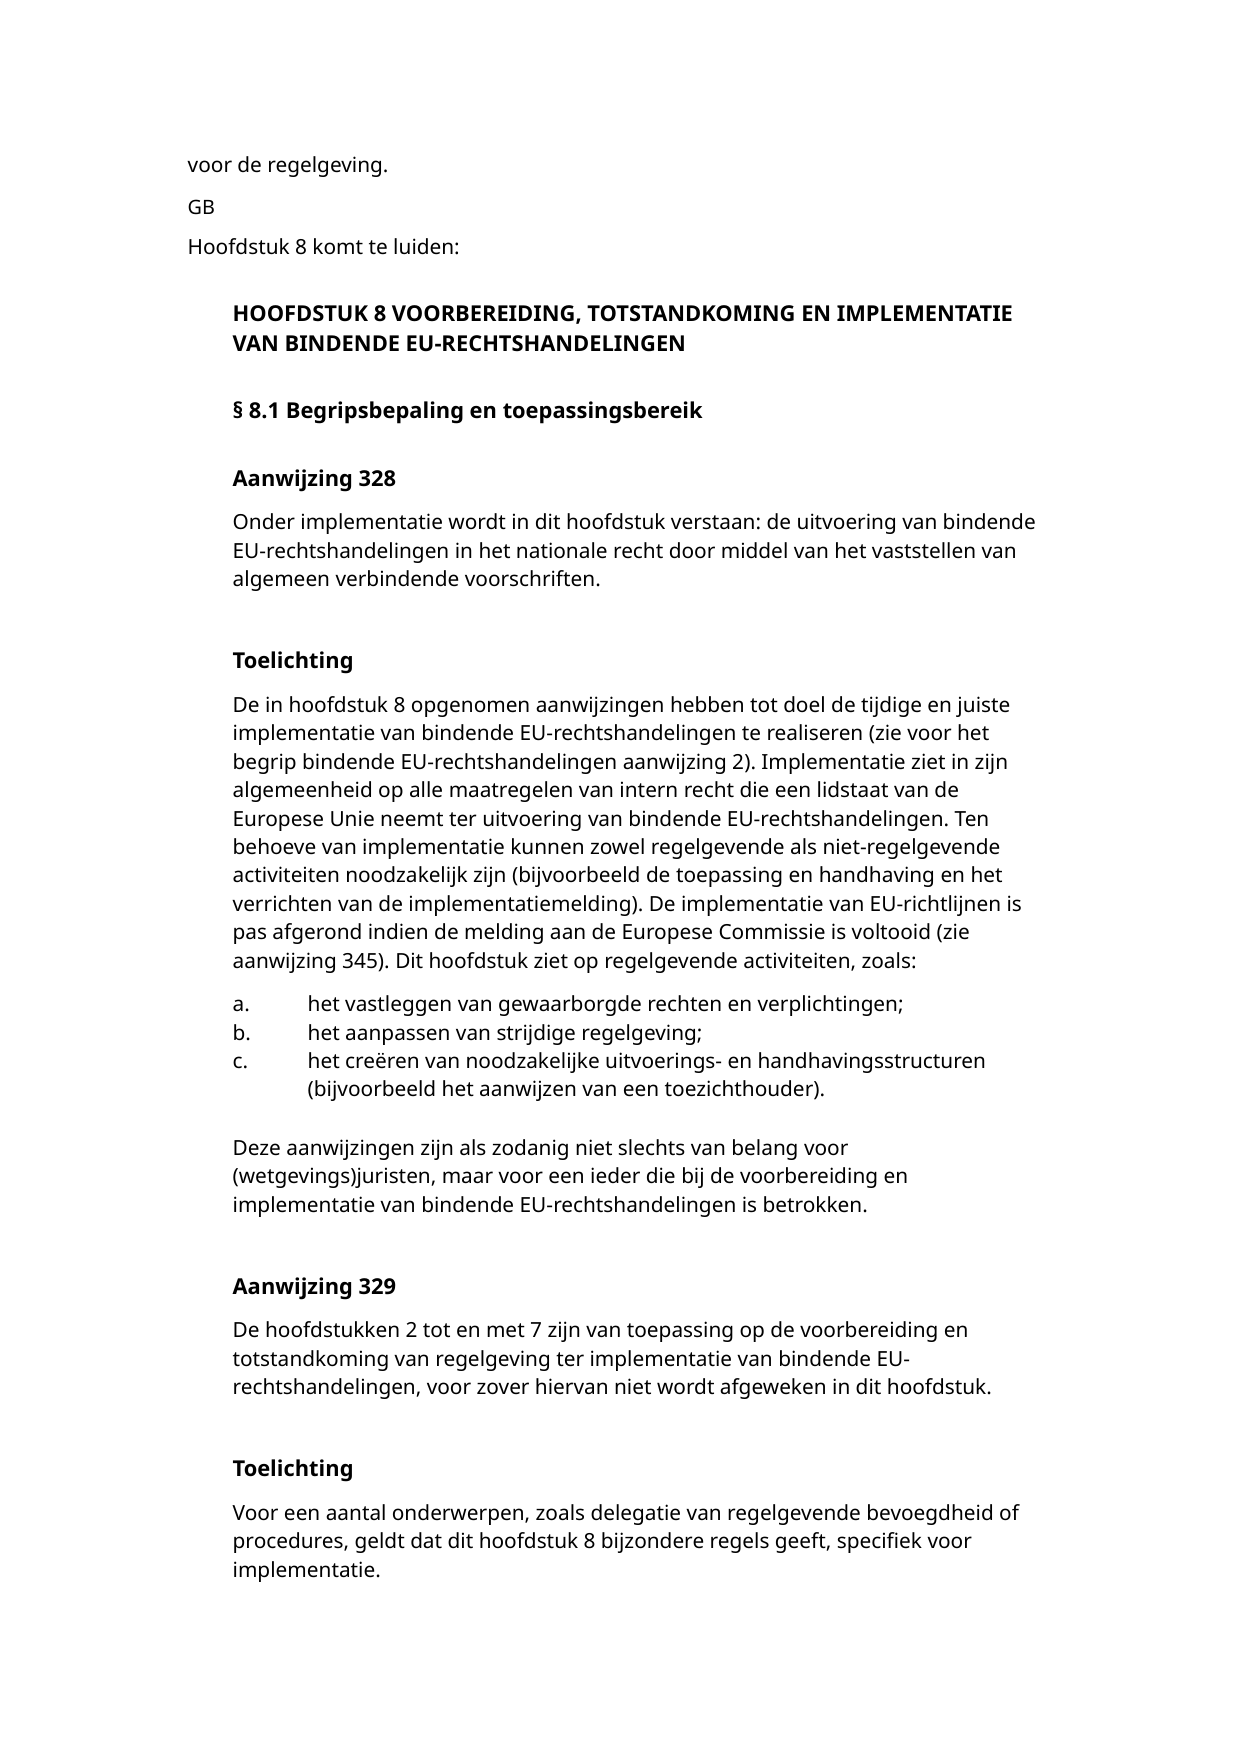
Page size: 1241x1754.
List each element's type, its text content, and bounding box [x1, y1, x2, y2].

list het creëren van noodzakelijke uitvoerings- en handhavingsstructuren (bijvoorbeeld het aanwijzen van een toezichthouder). [232, 1046, 1053, 1103]
text Voor een aantal onderwerpen, zoals delegatie van regelgevende bevoegdheid of procedures, geldt dat dit hoofdstuk 8 bijzondere regels geeft, specifiek voor implementatie. [232, 1498, 1053, 1583]
subtitle Aanwijzing 328 [232, 462, 1053, 492]
list het aanpassen van strijdige regelgeving; [232, 1018, 1053, 1046]
text voor de regelgeving. [187, 150, 1053, 178]
text Onder implementatie wordt in dit hoofdstuk verstaan: de uitvoering van bindende EU-rechtshandelingen in het nationale recht door middel van het vaststellen van algemeen verbindende voorschriften. [232, 507, 1053, 593]
subtitle HOOFDSTUK 8 VOORBEREIDING, TOTSTANDKOMING EN IMPLEMENTATIE VAN BINDENDE EU-RECHTSHANDELINGEN [232, 298, 1053, 358]
subtitle Toelichting [232, 645, 1053, 675]
text Deze aanwijzingen zijn als zodanig niet slechts van belang voor (wetgevings)juristen, maar voor een ieder die bij de voorbereiding en implementatie van bindende EU-rechtshandelingen is betrokken. [232, 1133, 1053, 1218]
subtitle Toelichting [232, 1453, 1053, 1483]
text GB [187, 193, 1053, 220]
text Hoofdstuk 8 komt te luiden: [187, 232, 1053, 261]
subtitle Aanwijzing 329 [232, 1271, 1053, 1301]
list het vastleggen van gewaarborgde rechten en verplichtingen; [232, 989, 1053, 1018]
subtitle § 8.1 Begripsbepaling en toepassingsbereik [232, 395, 1053, 425]
text De hoofdstukken 2 tot en met 7 zijn van toepassing op de voorbereiding en totstandkoming van regelgeving ter implementatie van bindende EU-rechtshandelingen, voor zover hiervan niet wordt afgeweken in dit hoofdstuk. [232, 1316, 1053, 1401]
text De in hoofdstuk 8 opgenomen aanwijzingen hebben tot doel de tijdige en juiste implementatie van bindende EU-rechtshandelingen te realiseren (zie voor het begrip bindende EU-rechtshandelingen aanwijzing 2). Implementatie ziet in zijn algemeenheid op alle maatregelen van intern recht die een lidstaat van de Europese Unie neemt ter uitvoering van bindende EU-rechtshandelingen. Ten behoeve van implementatie kunnen zowel regelgevende als niet-regelgevende activiteiten noodzakelijk zijn (bijvoorbeeld de toepassing en handhaving en het verrichten van de implementatiemelding). De implementatie van EU-richtlijnen is pas afgerond indien de melding aan de Europese Commissie is voltooid (zie aanwijzing 345). Dit hoofdstuk ziet op regelgevende activiteiten, zoals: [232, 690, 1053, 974]
